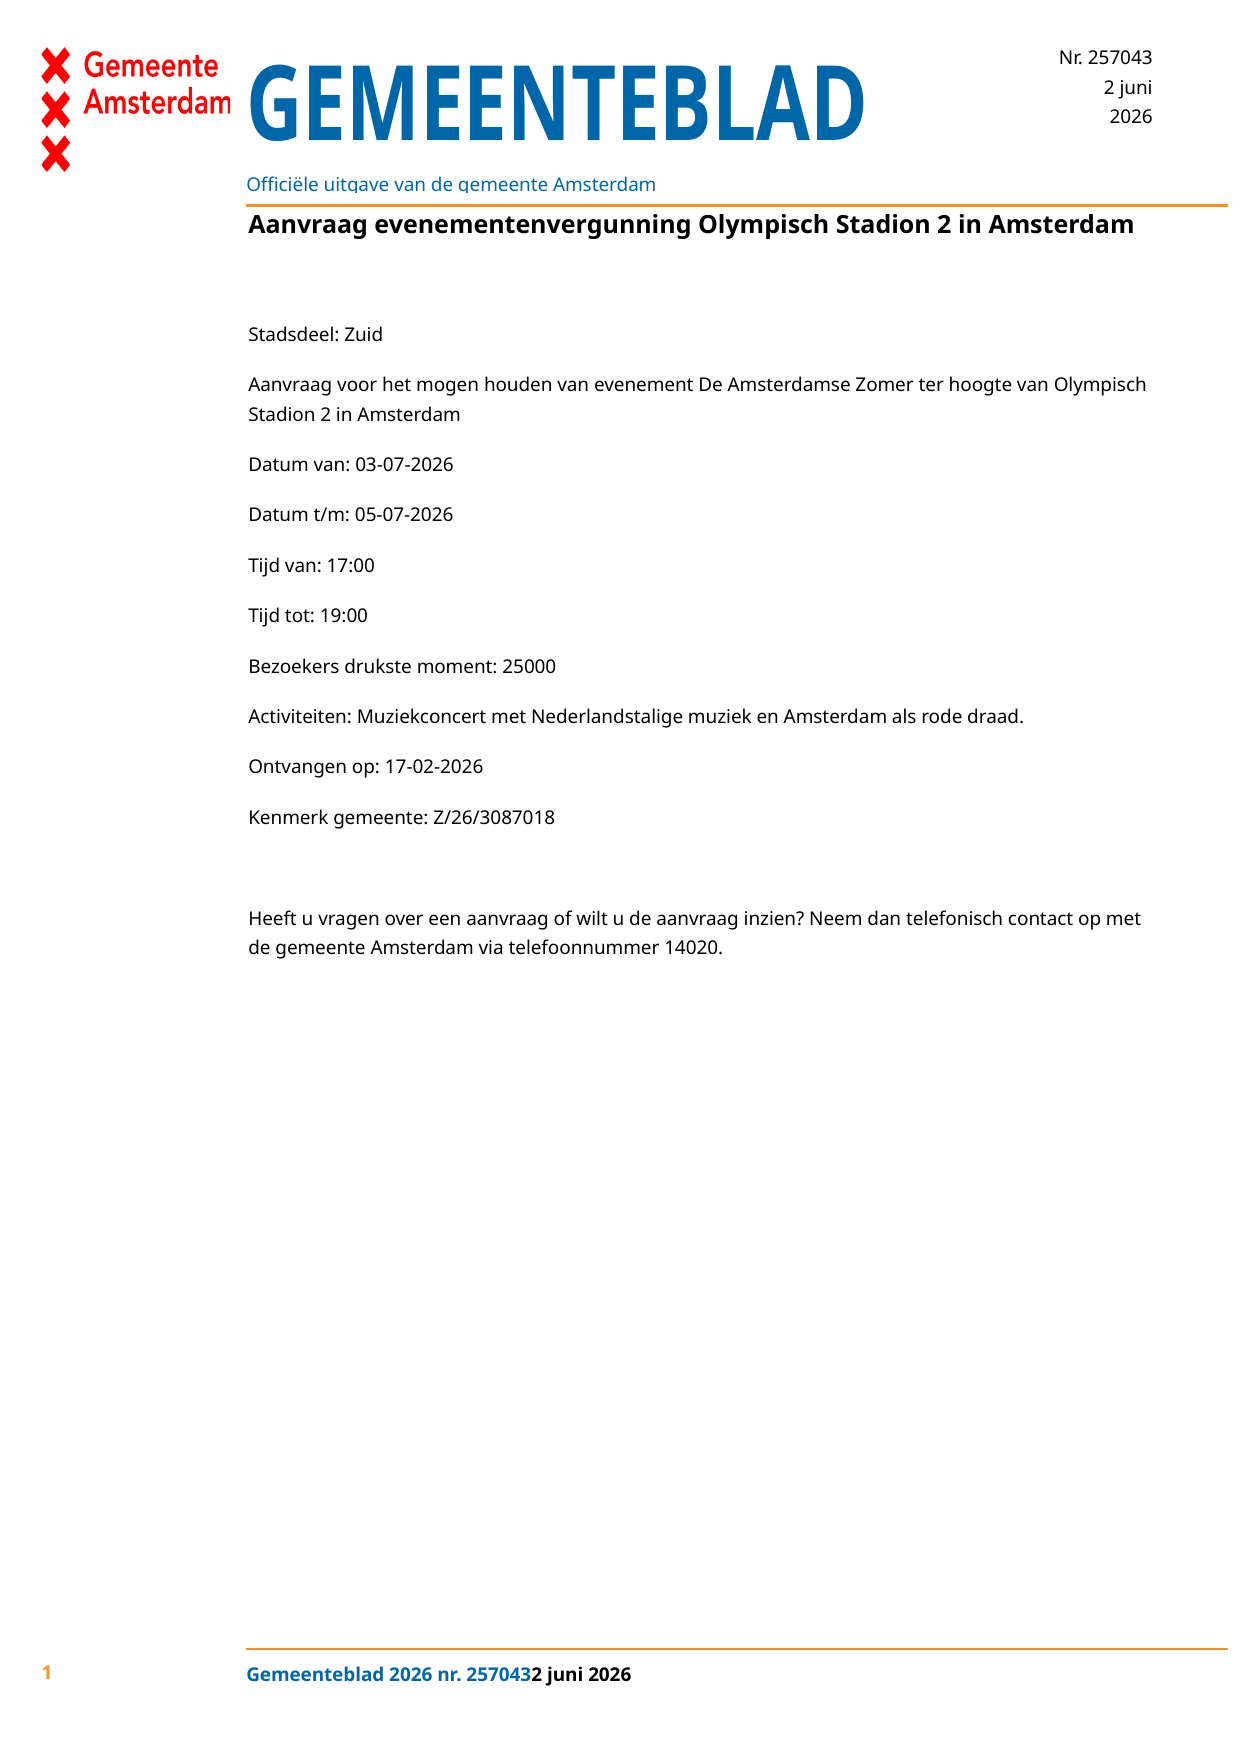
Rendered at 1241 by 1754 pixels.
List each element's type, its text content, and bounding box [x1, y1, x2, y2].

picture [41, 47, 231, 172]
text Datum t/m: 05-07-2026 [248, 502, 1152, 527]
text Activiteiten: Muziekconcert met Nederlandstalige muziek en Amsterdam als rode draad. [248, 703, 1152, 729]
text Aanvraag voor het mogen houden van evenement De Amsterdamse Zomer ter hoogte van Olympisch Stadion 2 in Amsterdam [248, 371, 1152, 426]
text Heeft u vragen over een aanvraag of wilt u de aanvraag inzien? Neem dan telefonisch contact op met de gemeente Amsterdam via telefoonnummer 14020. [248, 905, 1152, 960]
text Stadsdeel: Zuid [248, 321, 1152, 346]
text Tijd van: 17:00 [248, 552, 1152, 578]
text Kenmerk gemeente: Z/26/3087018 [248, 804, 1152, 830]
text Ontvangen op: 17-02-2026 [248, 754, 1152, 779]
text Tijd tot: 19:00 [248, 602, 1152, 628]
text Datum van: 03-07-2026 [248, 451, 1152, 477]
text Bezoekers drukste moment: 25000 [248, 653, 1152, 678]
text Aanvraag evenementenvergunning Olympisch Stadion 2 in Amsterdam [248, 207, 1152, 241]
